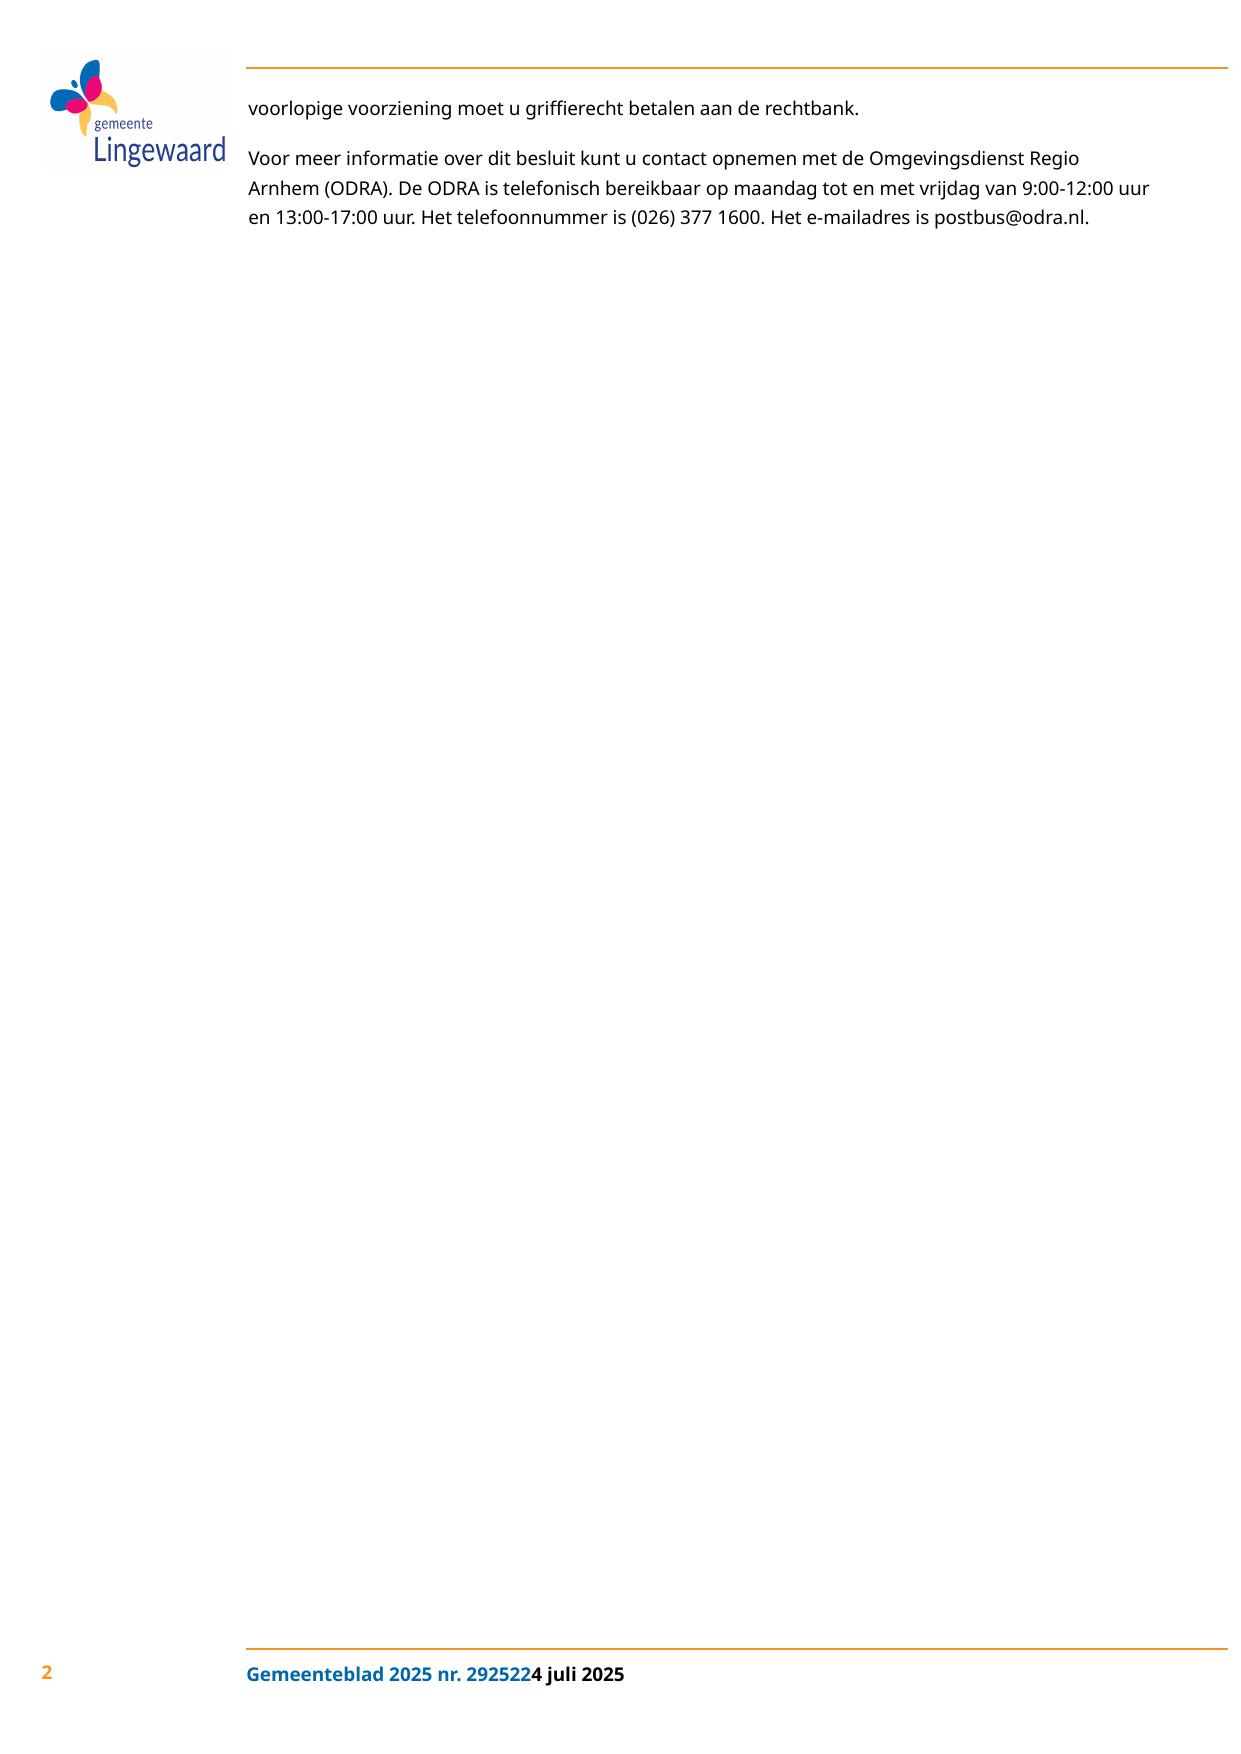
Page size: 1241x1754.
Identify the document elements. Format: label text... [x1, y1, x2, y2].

text Voor meer informatie over dit besluit kunt u contact opnemen met de Omgevingsdienst Regio Arnhem (ODRA). De ODRA is telefonisch bereikbaar op maandag tot en met vrijdag van 9:00-12:00 uur en 13:00-17:00 uur. Het telefoonnummer is (026) 377 1600. Het e-mailadres is postbus@odra.nl. [248, 145, 1152, 230]
text voorlopige voorziening moet u griffierecht betalen aan de rechtbank. [248, 95, 1152, 121]
picture [41, 47, 231, 172]
